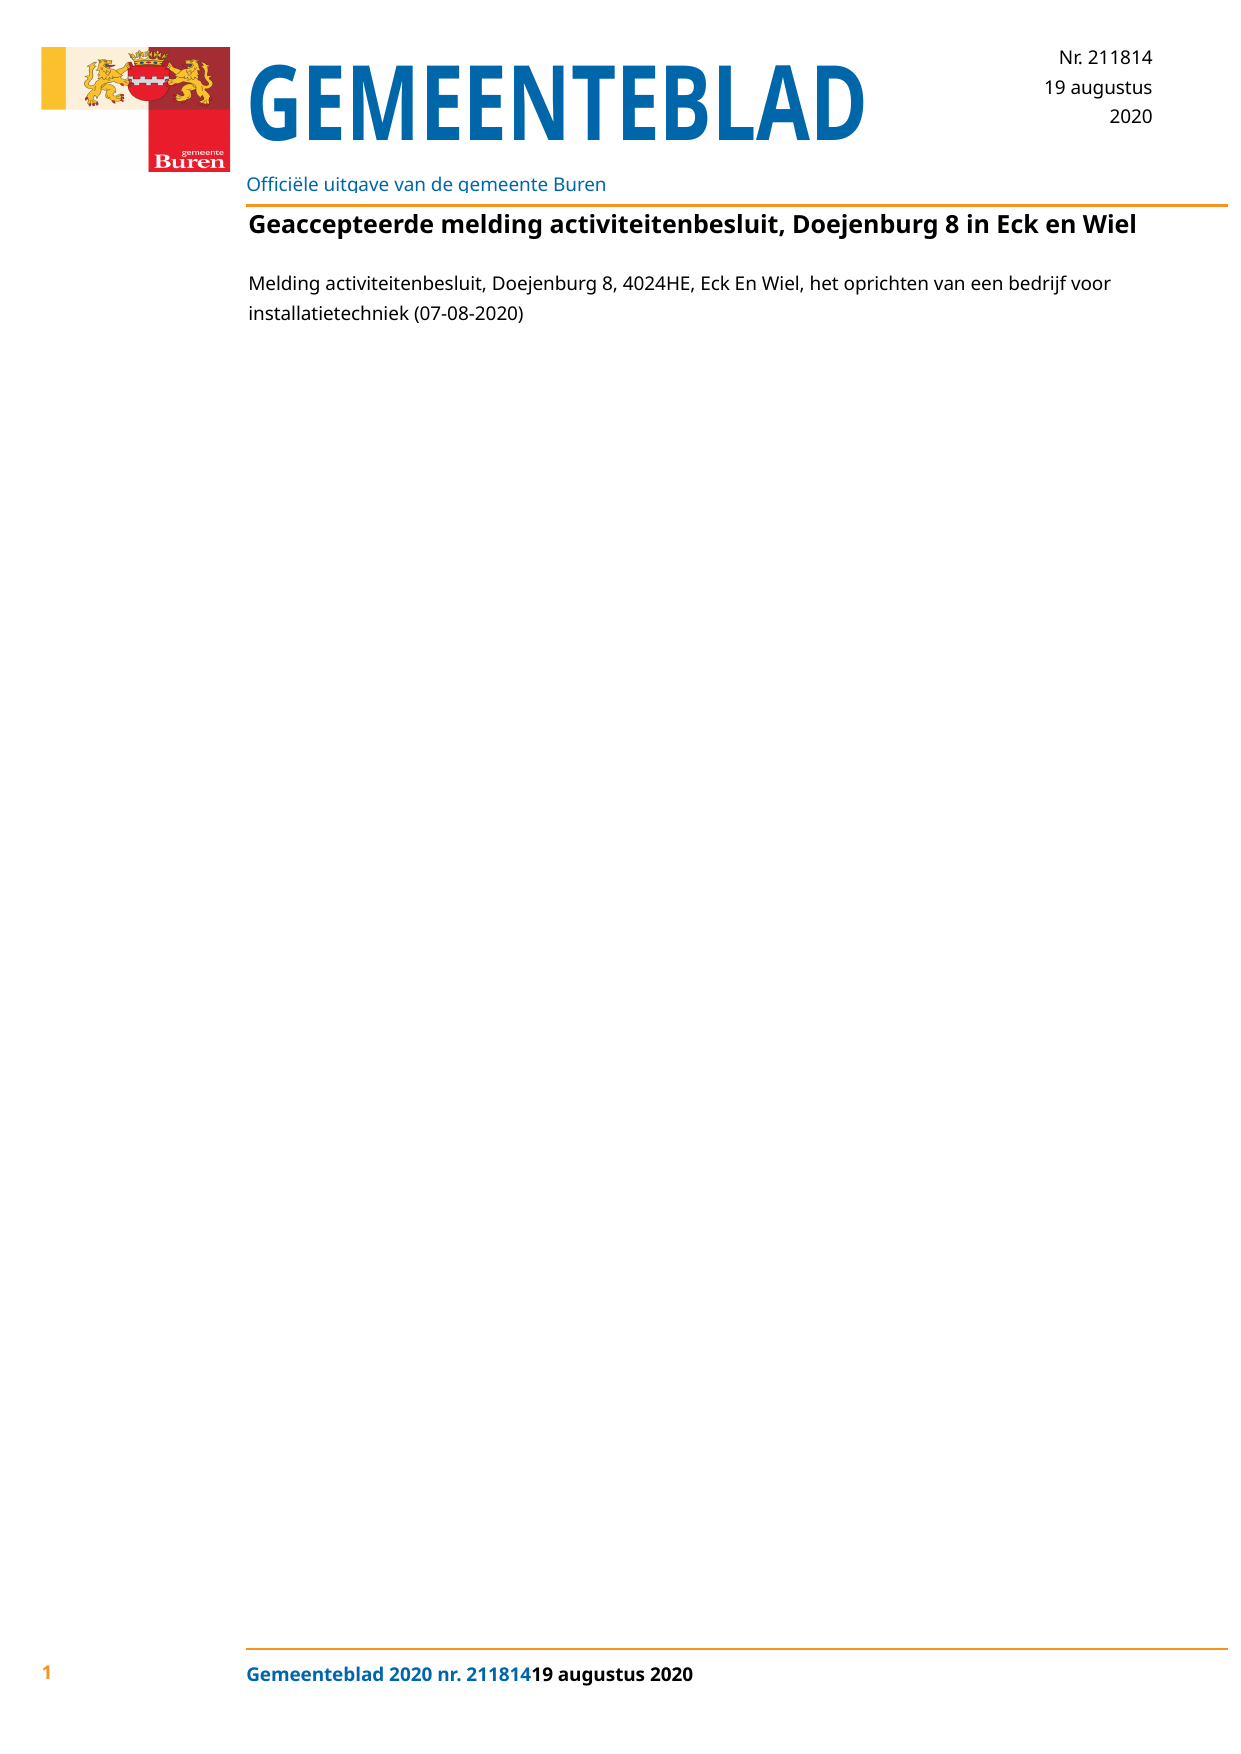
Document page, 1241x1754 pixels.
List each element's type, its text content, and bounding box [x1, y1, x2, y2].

picture [41, 47, 231, 172]
text Geaccepteerde melding activiteitenbesluit, Doejenburg 8 in Eck en Wiel [248, 207, 1152, 241]
text Melding activiteitenbesluit, Doejenburg 8, 4024HE, Eck En Wiel, het oprichten van een bedrijf voor installatietechniek (07-08-2020) [248, 270, 1152, 326]
